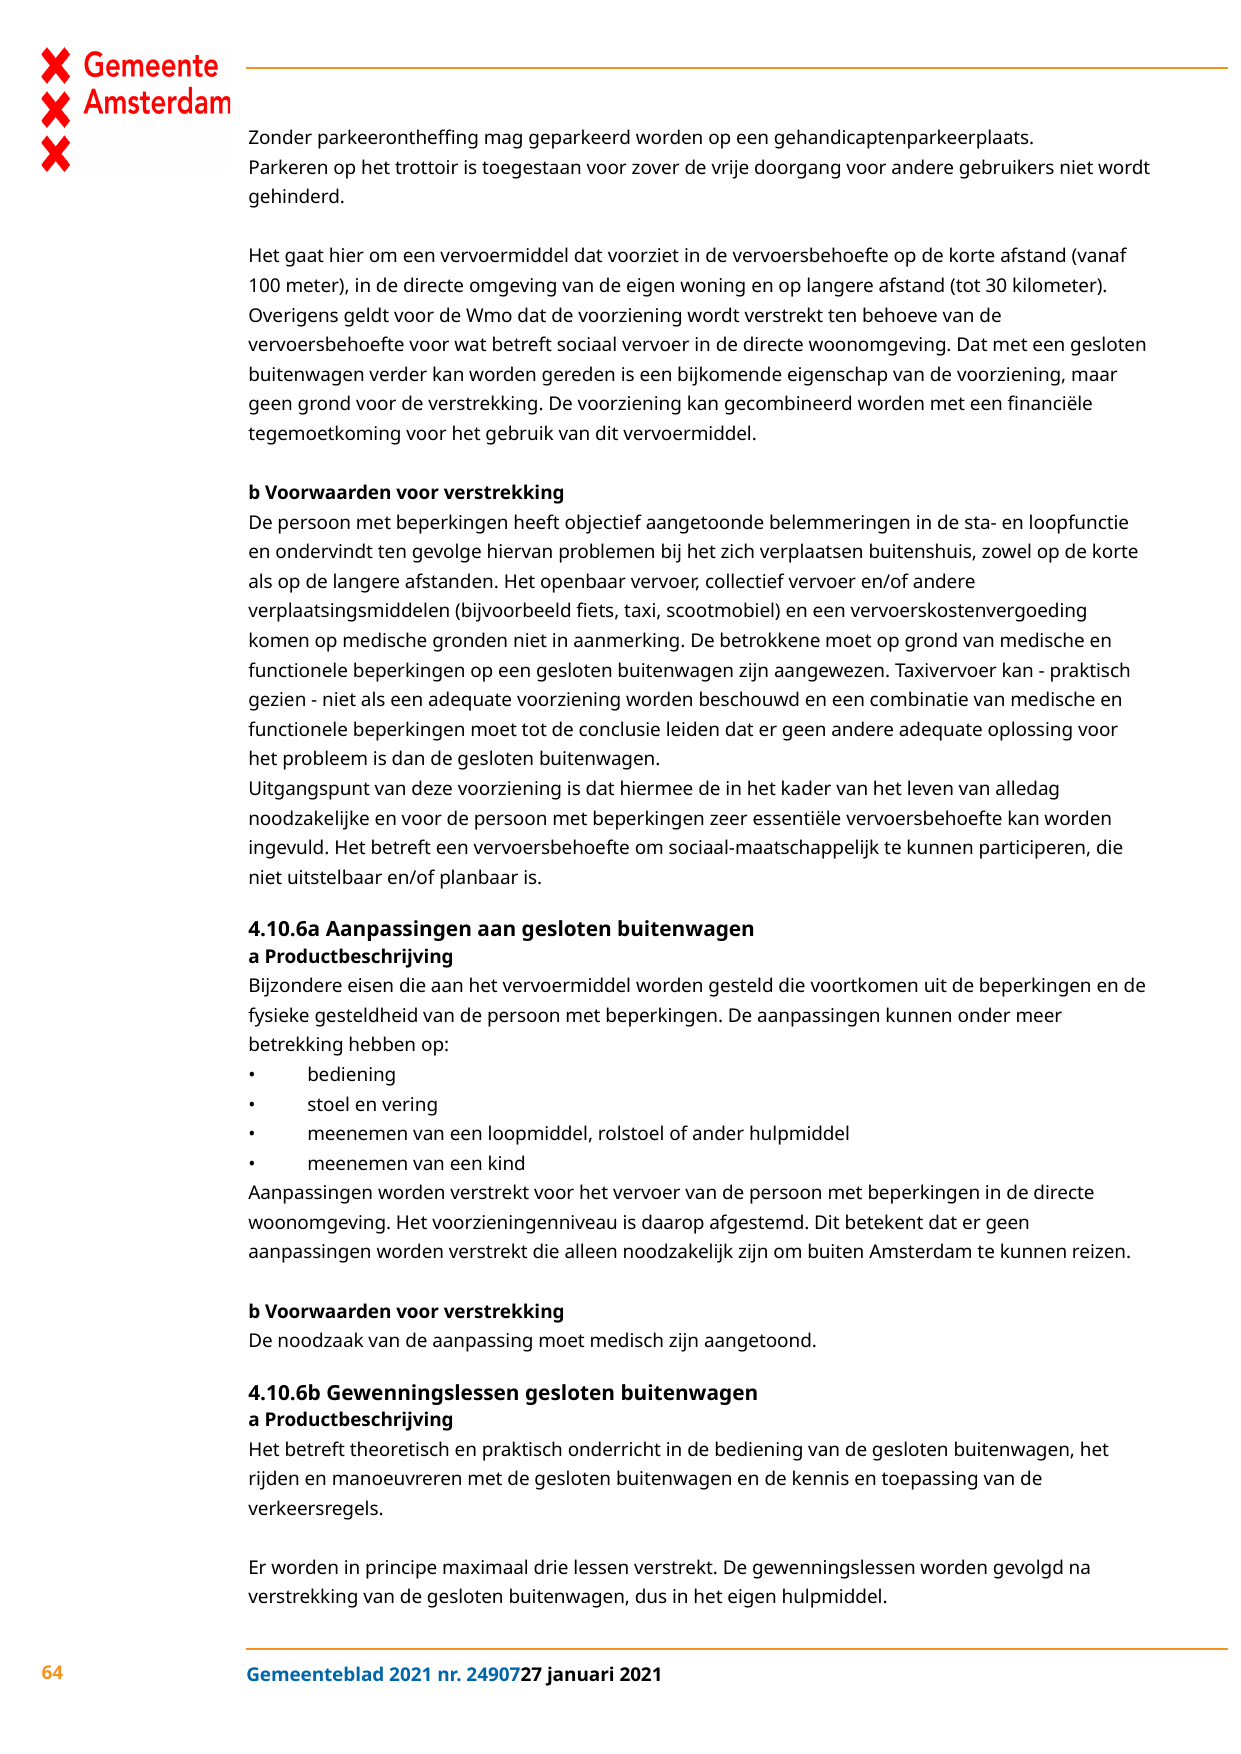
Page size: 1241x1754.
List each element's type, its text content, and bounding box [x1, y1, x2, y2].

text 4.10.6a Aanpassingen aan gesloten buitenwagen [248, 914, 1152, 943]
text De noodzaak van de aanpassing moet medisch zijn aangetoond. [248, 1327, 1152, 1353]
text Het gaat hier om een vervoermiddel dat voorziet in de vervoersbehoefte op de korte afstand (vanaf 100 meter), in de directe omgeving van de eigen woning en op langere afstand (tot 30 kilometer). Overigens geldt voor de Wmo dat de voorziening wordt verstrekt ten behoeve van de vervoersbehoefte voor wat betreft sociaal vervoer in de directe woonomgeving. Dat met een gesloten buitenwagen verder kan worden gereden is een bijkomende eigenschap van de voorziening, maar geen grond voor de verstrekking. De voorziening kan gecombineerd worden met een financiële tegemoetkoming voor het gebruik van dit vervoermiddel. [248, 243, 1152, 446]
text Het betreft theoretisch en praktisch onderricht in de bediening van de gesloten buitenwagen, het rijden en manoeuvreren met de gesloten buitenwagen en de kennis en toepassing van de verkeersregels. [248, 1436, 1152, 1521]
list bediening [248, 1061, 1152, 1087]
text b Voorwaarden voor verstrekking [248, 1298, 1152, 1323]
text b Voorwaarden voor verstrekking [248, 479, 1152, 505]
list meenemen van een kind [248, 1150, 1152, 1176]
text Aanpassingen worden verstrekt voor het vervoer van de persoon met beperkingen in de directe woonomgeving. Het voorzieningenniveau is daarop afgestemd. Dit betekent dat er geen aanpassingen worden verstrekt die alleen noodzakelijk zijn om buiten Amsterdam te kunnen reizen. [248, 1179, 1152, 1264]
picture [41, 47, 231, 172]
text Bijzondere eisen die aan het vervoermiddel worden gesteld die voortkomen uit de beperkingen en de fysieke gesteldheid van de persoon met beperkingen. De aanpassingen kunnen onder meer betrekking hebben op: [248, 972, 1152, 1057]
text Parkeren op het trottoir is toegestaan voor zover de vrije doorgang voor andere gebruikers niet wordt gehinderd. [248, 154, 1152, 209]
text De persoon met beperkingen heeft objectief aangetoonde belemmeringen in de sta- en loopfunctie en ondervindt ten gevolge hiervan problemen bij het zich verplaatsen buitenshuis, zowel op de korte als op de langere afstanden. Het openbaar vervoer, collectief vervoer en/of andere verplaatsingsmiddelen (bijvoorbeeld fiets, taxi, scootmobiel) en een vervoerskostenvergoeding komen op medische gronden niet in aanmerking. De betrokkene moet op grond van medische en functionele beperkingen op een gesloten buitenwagen zijn aangewezen. Taxivervoer kan - praktisch gezien - niet als een adequate voorziening worden beschouwd en een combinatie van medische en functionele beperkingen moet tot de conclusie leiden dat er geen andere adequate oplossing voor het probleem is dan de gesloten buitenwagen. [248, 509, 1152, 771]
text a Productbeschrijving [248, 1406, 1152, 1432]
text Uitgangspunt van deze voorziening is dat hiermee de in het kader van het leven van alledag noodzakelijke en voor de persoon met beperkingen zeer essentiële vervoersbehoefte kan worden ingevuld. Het betreft een vervoersbehoefte om sociaal-maatschappelijk te kunnen participeren, die niet uitstelbaar en/of planbaar is. [248, 775, 1152, 890]
text Er worden in principe maximaal drie lessen verstrekt. De gewenningslessen worden gevolgd na verstrekking van de gesloten buitenwagen, dus in het eigen hulpmiddel. [248, 1554, 1152, 1609]
text 4.10.6b Gewenningslessen gesloten buitenwagen [248, 1378, 1152, 1406]
list meenemen van een loopmiddel, rolstoel of ander hulpmiddel [248, 1120, 1152, 1146]
text Zonder parkeerontheffing mag geparkeerd worden op een gehandicaptenparkeerplaats. [248, 124, 1152, 150]
list stoel en vering [248, 1091, 1152, 1116]
text a Productbeschrijving [248, 943, 1152, 968]
